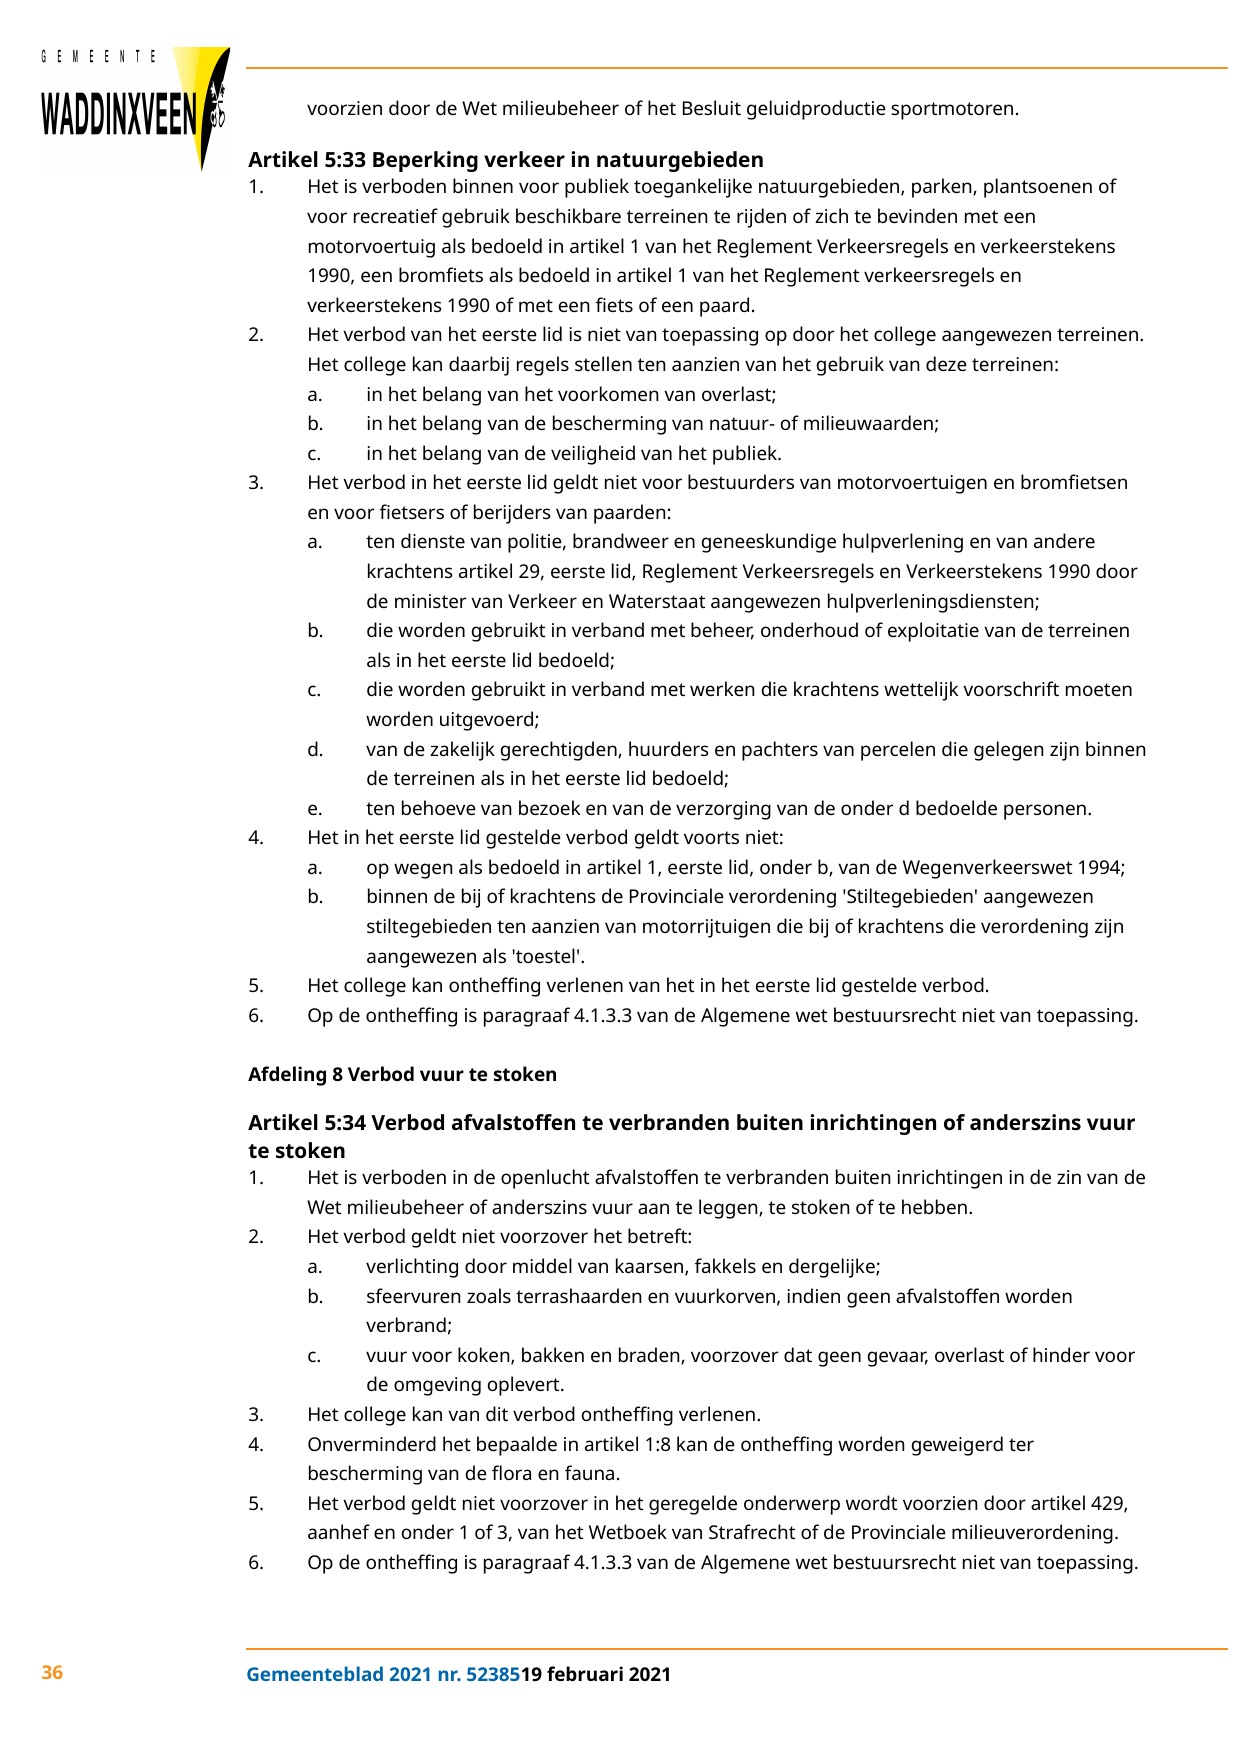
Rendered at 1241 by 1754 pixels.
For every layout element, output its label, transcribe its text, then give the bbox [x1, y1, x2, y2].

list in het belang van de bescherming van natuur- of milieuwaarden; [307, 410, 1152, 436]
list op wegen als bedoeld in artikel 1, eerste lid, onder b, van de Wegenverkeerswet 1994; [307, 854, 1152, 880]
text Afdeling 8 Verbod vuur te stoken [248, 1061, 1152, 1087]
list die worden gebruikt in verband met beheer, onderhoud of exploitatie van de terreinen als in het eerste lid bedoeld; [307, 617, 1152, 673]
list binnen de bij of krachtens de Provinciale verordening 'Stiltegebieden' aangewezen stiltegebieden ten aanzien van motorrijtuigen die bij of krachtens die verordening zijn aangewezen als 'toestel'. [307, 884, 1152, 968]
list Het is verboden binnen voor publiek toegankelijke natuurgebieden, parken, plantsoenen of voor recreatief gebruik beschikbare terreinen te rijden of zich te bevinden met een motorvoertuig als bedoeld in artikel 1 van het Reglement Verkeersregels en verkeerstekens 1990, een bromfiets als bedoeld in artikel 1 van het Reglement verkeersregels en verkeerstekens 1990 of met een fiets of een paard. [248, 174, 1152, 318]
list Het college kan ontheffing verlenen van het in het eerste lid gestelde verbod. [248, 972, 1152, 998]
text Artikel 5:33 Beperking verkeer in natuurgebieden [248, 145, 1152, 174]
list Het is verboden in de openlucht afvalstoffen te verbranden buiten inrichtingen in de zin van de Wet milieubeheer of anderszins vuur aan te leggen, te stoken of te hebben. [248, 1164, 1152, 1220]
list in het belang van het voorkomen van overlast; [307, 381, 1152, 406]
list die worden gebruikt in verband met werken die krachtens wettelijk voorschrift moeten worden uitgevoerd; [307, 677, 1152, 732]
list Op de ontheffing is paragraaf 4.1.3.3 van de Algemene wet bestuursrecht niet van toepassing. [248, 1002, 1152, 1028]
picture [41, 47, 231, 172]
list Het in het eerste lid gestelde verbod geldt voorts niet: [248, 824, 1152, 850]
list Het verbod van het eerste lid is niet van toepassing op door het college aangewezen terreinen. Het college kan daarbij regels stellen ten aanzien van het gebruik van deze terreinen: [248, 322, 1152, 377]
list in het belang van de veiligheid van het publiek. [307, 440, 1152, 466]
list voorzien door de Wet milieubeheer of het Besluit geluidproductie sportmotoren. [248, 95, 1152, 121]
list ten dienste van politie, brandweer en geneeskundige hulpverlening en van andere krachtens artikel 29, eerste lid, Reglement Verkeersregels en Verkeerstekens 1990 door de minister van Verkeer en Waterstaat aangewezen hulpverleningsdiensten; [307, 529, 1152, 613]
list Het verbod geldt niet voorzover in het geregelde onderwerp wordt voorzien door artikel 429, aanhef en onder 1 of 3, van het Wetboek van Strafrecht of de Provinciale milieuverordening. [248, 1490, 1152, 1545]
list van de zakelijk gerechtigden, huurders en pachters van percelen die gelegen zijn binnen de terreinen als in het eerste lid bedoeld; [307, 736, 1152, 791]
list Op de ontheffing is paragraaf 4.1.3.3 van de Algemene wet bestuursrecht niet van toepassing. [248, 1549, 1152, 1575]
list vuur voor koken, bakken en braden, voorzover dat geen gevaar, overlast of hinder voor de omgeving oplevert. [307, 1342, 1152, 1397]
list Onverminderd het bepaalde in artikel 1:8 kan de ontheffing worden geweigerd ter bescherming van de flora en fauna. [248, 1431, 1152, 1486]
text Artikel 5:34 Verbod afvalstoffen te verbranden buiten inrichtingen of anderszins vuur te stoken [248, 1108, 1152, 1164]
list ten behoeve van bezoek en van de verzorging van de onder d bedoelde personen. [307, 795, 1152, 821]
list Het verbod geldt niet voorzover het betreft: [248, 1224, 1152, 1249]
list sfeervuren zoals terrashaarden en vuurkorven, indien geen afvalstoffen worden verbrand; [307, 1283, 1152, 1338]
list Het college kan van dit verbod ontheffing verlenen. [248, 1401, 1152, 1427]
list verlichting door middel van kaarsen, fakkels en dergelijke; [307, 1253, 1152, 1279]
list Het verbod in het eerste lid geldt niet voor bestuurders van motorvoertuigen en bromfietsen en voor fietsers of berijders van paarden: [248, 469, 1152, 525]
